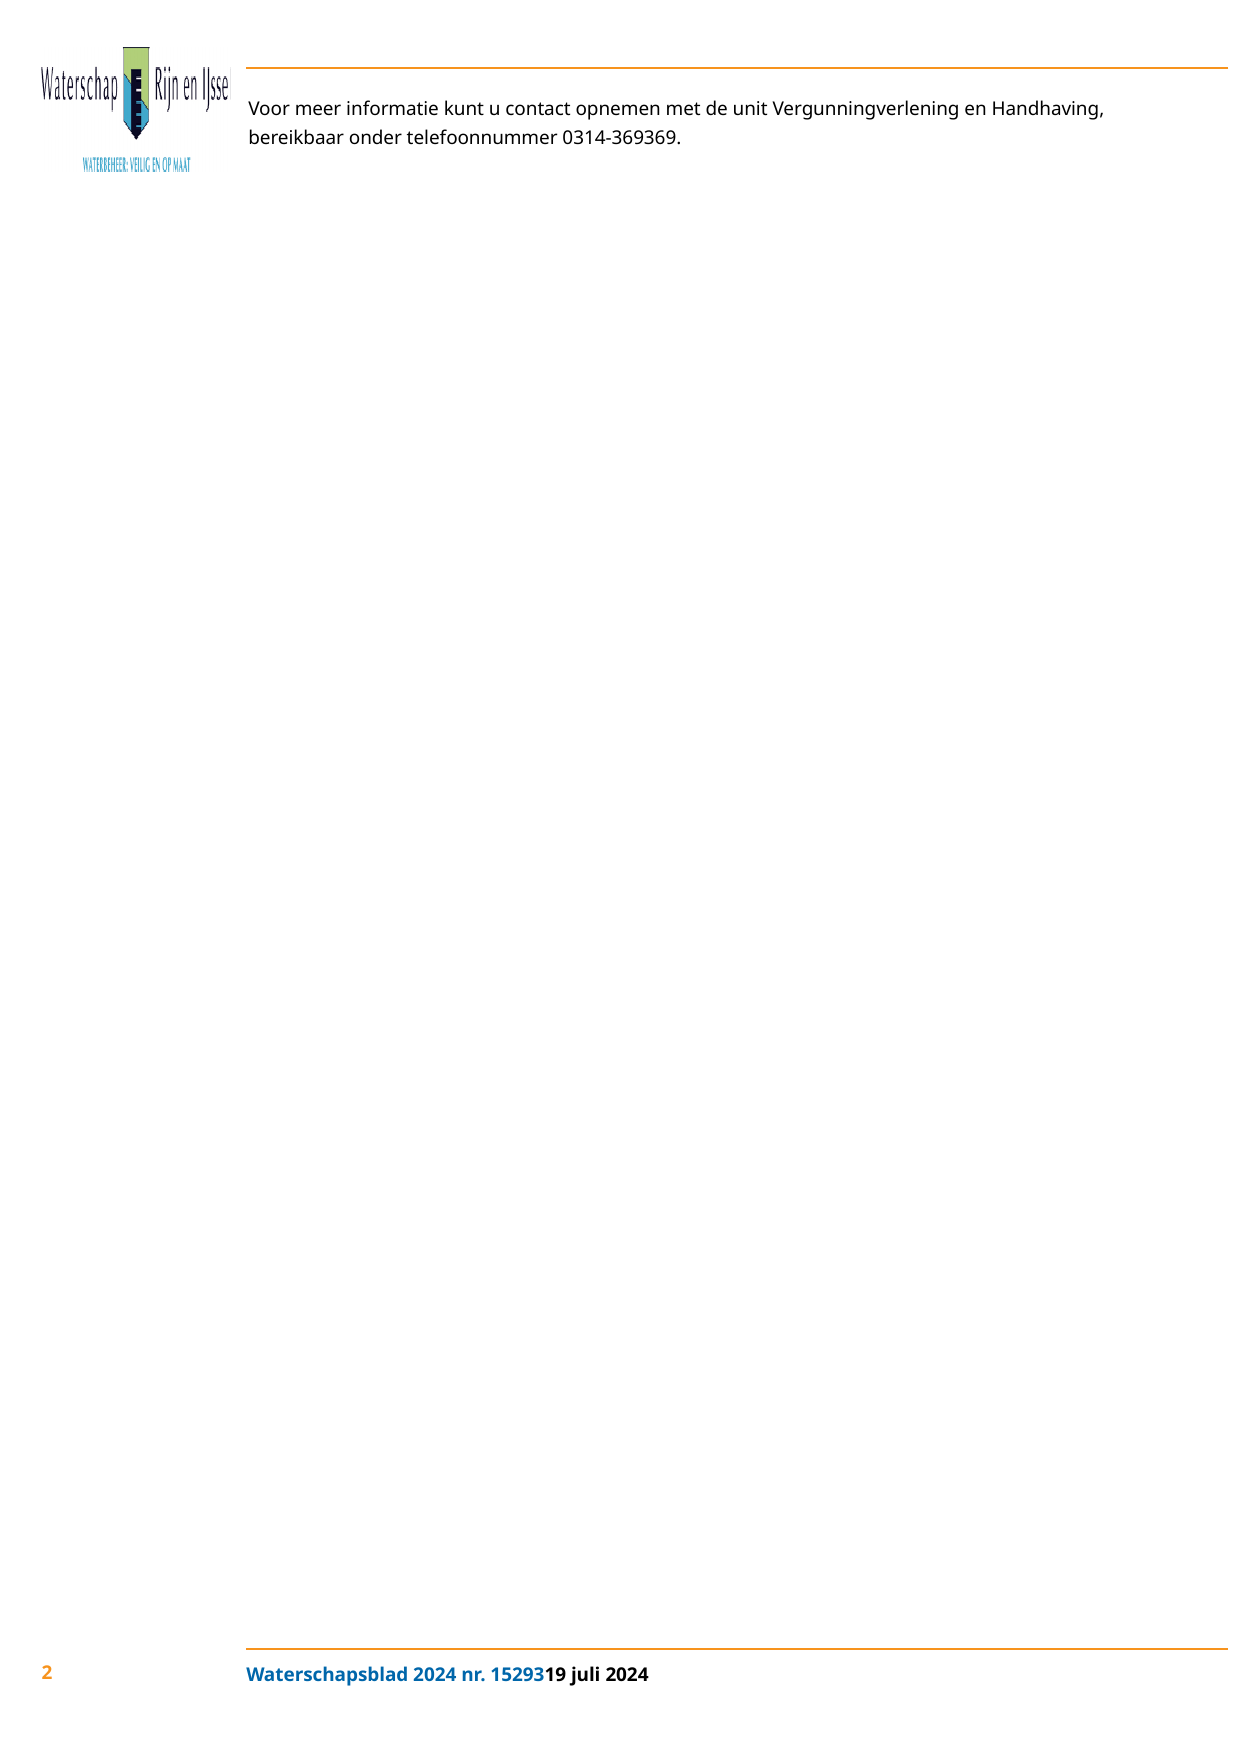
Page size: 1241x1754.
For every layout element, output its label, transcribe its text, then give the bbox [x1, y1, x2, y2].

text Voor meer informatie kunt u contact opnemen met de unit Vergunningverlening en Handhaving, bereikbaar onder telefoonnummer 0314-369369. [248, 95, 1152, 150]
picture [41, 47, 231, 172]
